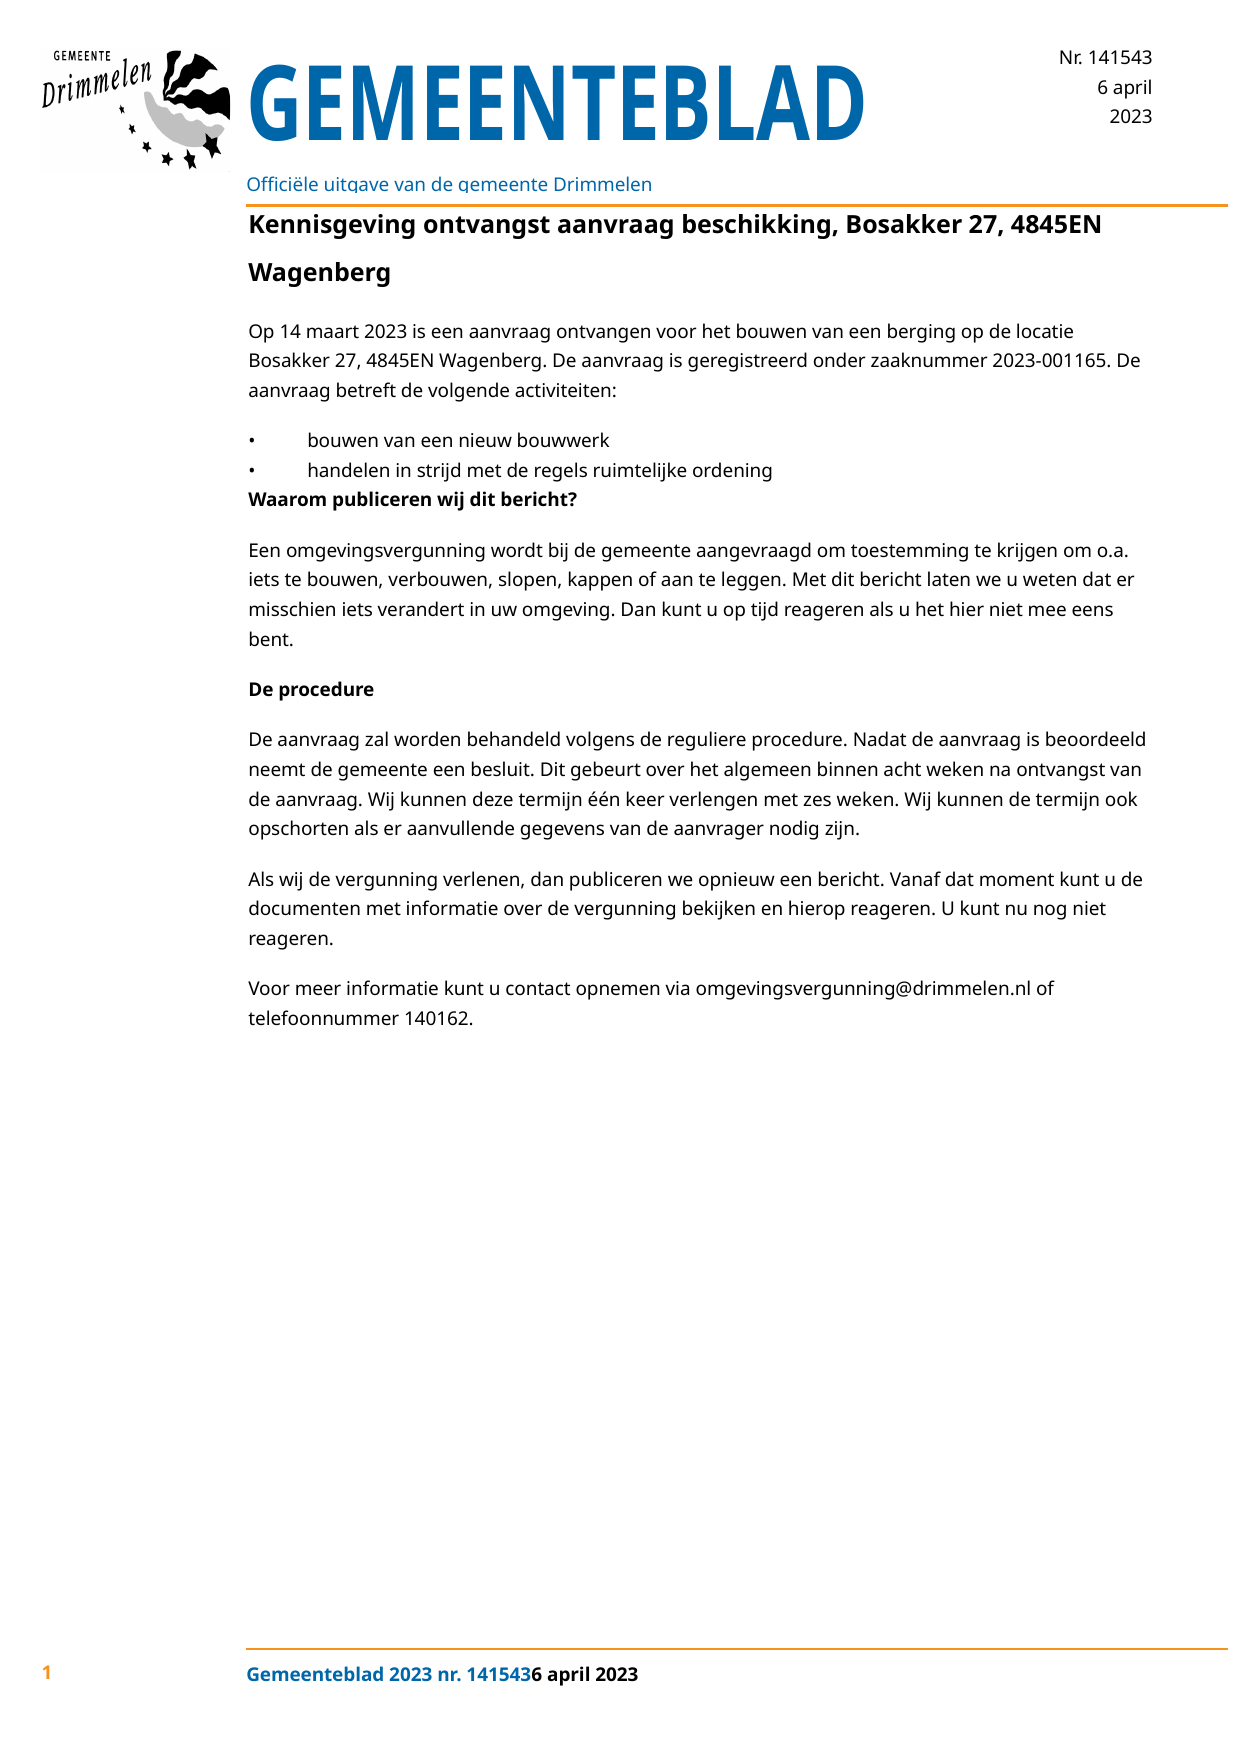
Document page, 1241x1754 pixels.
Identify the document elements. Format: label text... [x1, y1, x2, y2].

text De procedure [248, 676, 1152, 702]
list handelen in strijd met de regels ruimtelijke ordening [248, 457, 1152, 483]
text Kennisgeving ontvangst aanvraag beschikking, Bosakker 27, 4845EN Wagenberg [248, 207, 1152, 288]
text Een omgevingsvergunning wordt bij de gemeente aangevraagd om toestemming te krijgen om o.a. iets te bouwen, verbouwen, slopen, kappen of aan te leggen. Met dit bericht laten we u weten dat er misschien iets verandert in uw omgeving. Dan kunt u op tijd reageren als u het hier niet mee eens bent. [248, 537, 1152, 652]
text Waarom publiceren wij dit bericht? [248, 487, 1152, 512]
text Als wij de vergunning verlenen, dan publiceren we opnieuw een bericht. Vanaf dat moment kunt u de documenten met informatie over de vergunning bekijken en hierop reageren. U kunt nu nog niet reageren. [248, 866, 1152, 951]
text De aanvraag zal worden behandeld volgens de reguliere procedure. Nadat de aanvraag is beoordeeld neemt de gemeente een besluit. Dit gebeurt over het algemeen binnen acht weken na ontvangst van de aanvraag. Wij kunnen deze termijn één keer verlengen met zes weken. Wij kunnen de termijn ook opschorten als er aanvullende gegevens van de aanvrager nodig zijn. [248, 727, 1152, 841]
text Voor meer informatie kunt u contact opnemen via omgevingsvergunning@drimmelen.nl of telefoonnummer 140162. [248, 975, 1152, 1031]
list bouwen van een nieuw bouwwerk [248, 427, 1152, 453]
text Op 14 maart 2023 is een aanvraag ontvangen voor het bouwen van een berging op de locatie Bosakker 27, 4845EN Wagenberg. De aanvraag is geregistreerd onder zaaknummer 2023-001165. De aanvraag betreft de volgende activiteiten: [248, 318, 1152, 403]
picture [41, 47, 231, 172]
